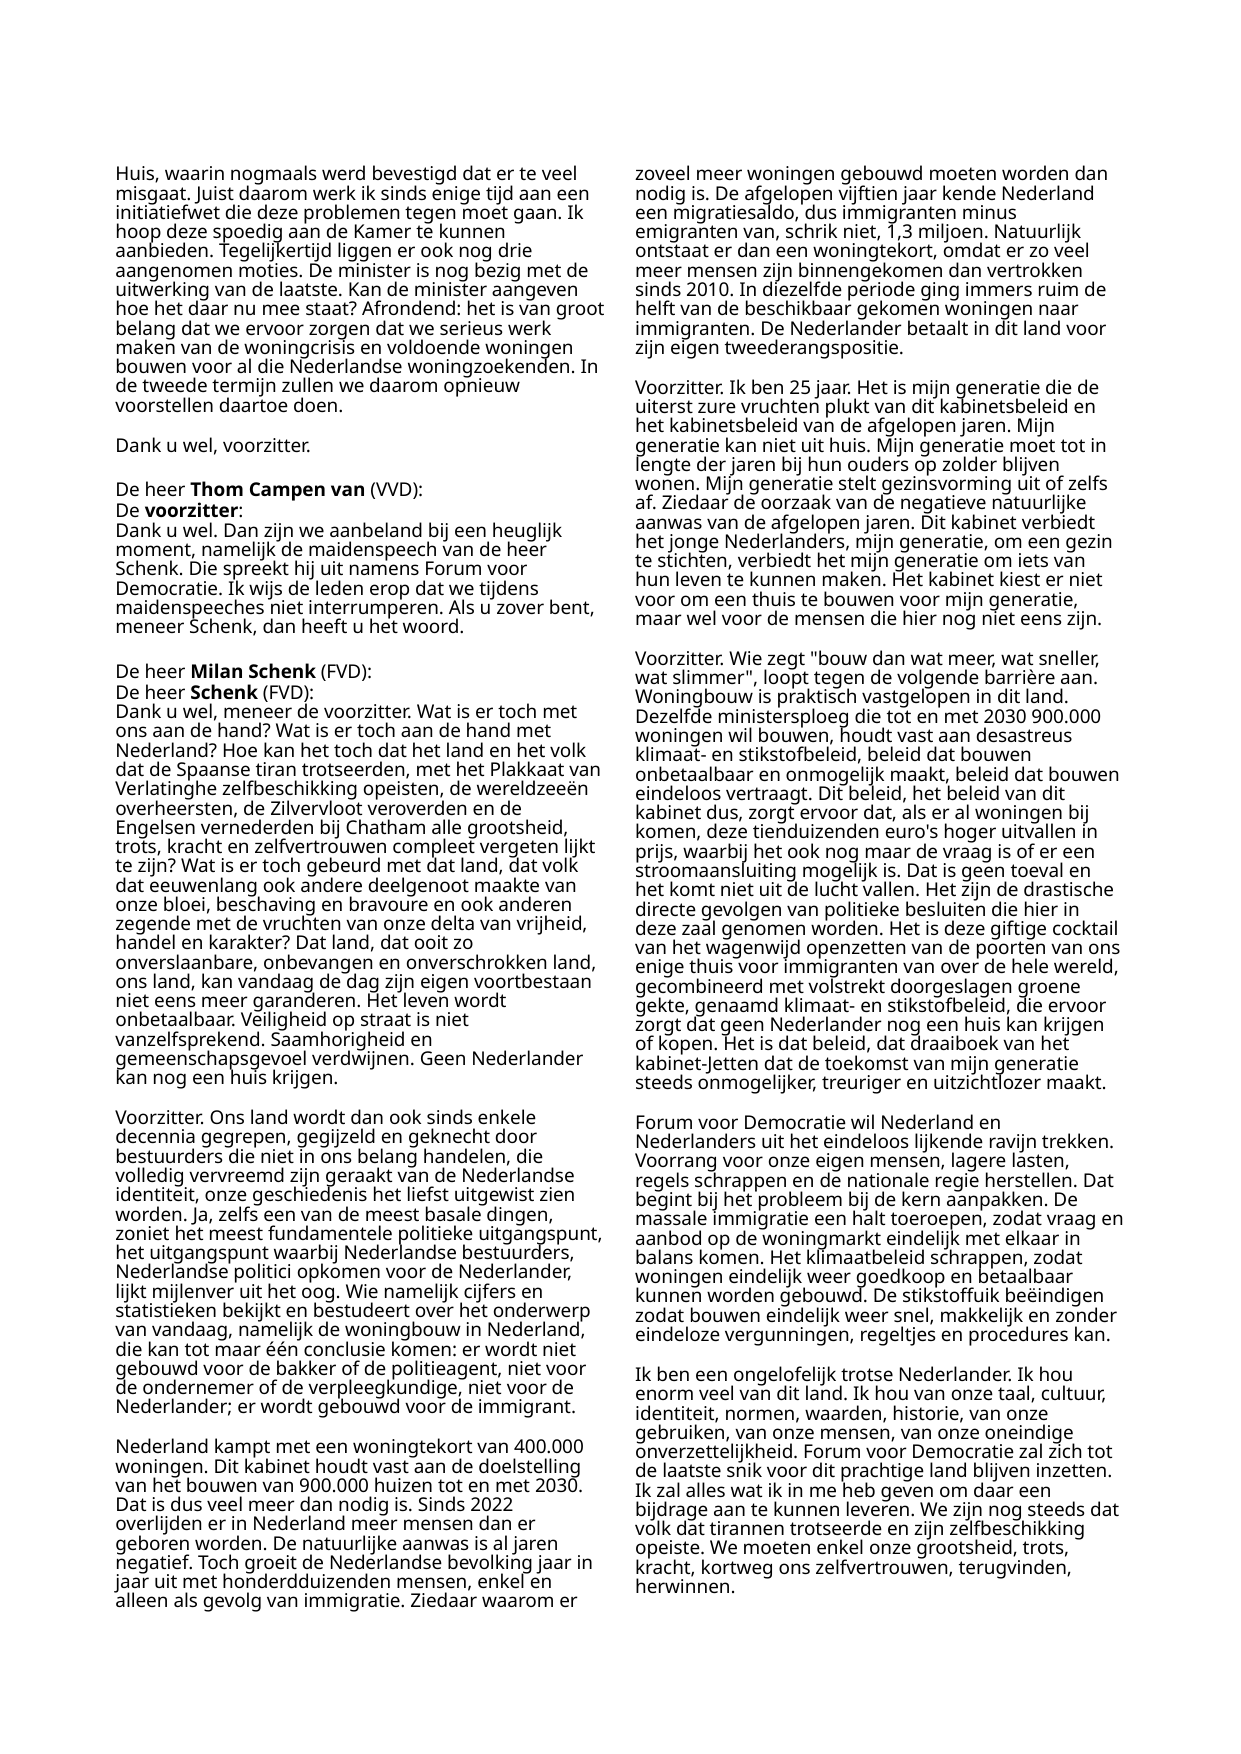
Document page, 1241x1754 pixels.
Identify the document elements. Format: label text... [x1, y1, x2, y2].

text Ik ben een ongelofelijk trotse Nederlander. Ik hou enorm veel van dit land. Ik hou van onze taal, cultuur, identiteit, normen, waarden, historie, van onze gebruiken, van onze mensen, van onze oneindige onverzettelijkheid. Forum voor Democratie zal zich tot de laatste snik voor dit prachtige land blijven inzetten. Ik zal alles wat ik in me heb geven om daar een bijdrage aan te kunnen leveren. We zijn nog steeds dat volk dat tirannen trotseerde en zijn zelfbeschikking opeiste. We moeten enkel onze grootsheid, trots, kracht, kortweg ons zelfvertrouwen, terugvinden, herwinnen. [635, 1366, 1125, 1597]
text De voorzitter: [115, 502, 605, 522]
text Voorzitter. Wie zegt "bouw dan wat meer, wat sneller, wat slimmer", loopt tegen de volgende barrière aan. Woningbouw is praktisch vastgelopen in dit land. Dezelfde ministersploeg die tot en met 2030 900.000 woningen wil bouwen, houdt vast aan desastreus klimaat- en stikstofbeleid, beleid dat bouwen onbetaalbaar en onmogelijk maakt, beleid dat bouwen eindeloos vertraagt. Dit beleid, het beleid van dit kabinet dus, zorgt ervoor dat, als er al woningen bij komen, deze tienduizenden euro's hoger uitvallen in prijs, waarbij het ook nog maar de vraag is of er een stroomaansluiting mogelijk is. Dat is geen toeval en het komt niet uit de lucht vallen. Het zijn de drastische directe gevolgen van politieke besluiten die hier in deze zaal genomen worden. Het is deze giftige cocktail van het wagenwijd openzetten van de poorten van ons enige thuis voor immigranten van over de hele wereld, gecombineerd met volstrekt doorgeslagen groene gekte, genaamd klimaat- en stikstofbeleid, die ervoor zorgt dat geen Nederlander nog een huis kan krijgen of kopen. Het is dat beleid, dat draaiboek van het kabinet-Jetten dat de toekomst van mijn generatie steeds onmogelijker, treuriger en uitzichtlozer maakt. [635, 650, 1125, 1093]
text Dank u wel, meneer de voorzitter. Wat is er toch met ons aan de hand? Wat is er toch aan de hand met Nederland? Hoe kan het toch dat het land en het volk dat de Spaanse tiran trotseerden, met het Plakkaat van Verlatinghe zelfbeschikking opeisten, de wereldzeeën overheersten, de Zilvervloot veroverden en de Engelsen vernederden bij Chatham alle grootsheid, trots, kracht en zelfvertrouwen compleet vergeten lijkt te zijn? Wat is er toch gebeurd met dat land, dat volk dat eeuwenlang ook andere deelgenoot maakte van onze bloei, beschaving en bravoure en ook anderen zegende met de vruchten van onze delta van vrijheid, handel en karakter? Dat land, dat ooit zo onverslaanbare, onbevangen en onverschrokken land, ons land, kan vandaag de dag zijn eigen voortbestaan niet eens meer garanderen. Het leven wordt onbetaalbaar. Veiligheid op straat is niet vanzelfsprekend. Saamhorigheid en gemeenschapsgevoel verdwijnen. Geen Nederlander kan nog een huis krijgen. [115, 703, 605, 1088]
text Forum voor Democratie wil Nederland en Nederlanders uit het eindeloos lijkende ravijn trekken. Voorrang voor onze eigen mensen, lagere lasten, regels schrappen en de nationale regie herstellen. Dat begint bij het probleem bij de kern aanpakken. De massale immigratie een halt toeroepen, zodat vraag en aanbod op de woningmarkt eindelijk met elkaar in balans komen. Het klimaatbeleid schrappen, zodat woningen eindelijk weer goedkoop en betaalbaar kunnen worden gebouwd. De stikstoffuik beëindigen zodat bouwen eindelijk weer snel, makkelijk en zonder eindeloze vergunningen, regeltjes en procedures kan. [635, 1114, 1125, 1345]
text Huis, waarin nogmaals werd bevestigd dat er te veel misgaat. Juist daarom werk ik sinds enige tijd aan een initiatiefwet die deze problemen tegen moet gaan. Ik hoop deze spoedig aan de Kamer te kunnen aanbieden. Tegelijkertijd liggen er ook nog drie aangenomen moties. De minister is nog bezig met de uitwerking van de laatste. Kan de minister aangeven hoe het daar nu mee staat? Afrondend: het is van groot belang dat we ervoor zorgen dat we serieus werk maken van de woningcrisis en voldoende woningen bouwen voor al die Nederlandse woningzoekenden. In de tweede termijn zullen we daarom opnieuw voorstellen daartoe doen. [115, 165, 605, 416]
text Dank u wel, voorzitter. [115, 437, 605, 456]
text Dank u wel. Dan zijn we aanbeland bij een heuglijk moment, namelijk de maidenspeech van de heer Schenk. Die spreekt hij uit namens Forum voor Democratie. Ik wijs de leden erop dat we tijdens maidenspeeches niet interrumperen. Als u zover bent, meneer Schenk, dan heeft u het woord. [115, 522, 605, 637]
text De heer Thom Campen van (VVD): [115, 477, 605, 502]
text De heer Milan Schenk (FVD): [115, 658, 605, 684]
text Voorzitter. Ik ben 25 jaar. Het is mijn generatie die de uiterst zure vruchten plukt van dit kabinetsbeleid en het kabinetsbeleid van de afgelopen jaren. Mijn generatie kan niet uit huis. Mijn generatie moet tot in lengte der jaren bij hun ouders op zolder blijven wonen. Mijn generatie stelt gezinsvorming uit of zelfs af. Ziedaar de oorzaak van de negatieve natuurlijke aanwas van de afgelopen jaren. Dit kabinet verbiedt het jonge Nederlanders, mijn generatie, om een gezin te stichten, verbiedt het mijn generatie om iets van hun leven te kunnen maken. Het kabinet kiest er niet voor om een thuis te bouwen voor mijn generatie, maar wel voor de mensen die hier nog niet eens zijn. [635, 379, 1125, 629]
text zoveel meer woningen gebouwd moeten worden dan nodig is. De afgelopen vijftien jaar kende Nederland een migratiesaldo, dus immigranten minus emigranten van, schrik niet, 1,3 miljoen. Natuurlijk ontstaat er dan een woningtekort, omdat er zo veel meer mensen zijn binnengekomen dan vertrokken sinds 2010. In diezelfde periode ging immers ruim de helft van de beschikbaar gekomen woningen naar immigranten. De Nederlander betaalt in dit land voor zijn eigen tweederangspositie. [635, 165, 1125, 358]
text De heer Schenk (FVD): [115, 684, 605, 703]
text Nederland kampt met een woningtekort van 400.000 woningen. Dit kabinet houdt vast aan de doelstelling van het bouwen van 900.000 huizen tot en met 2030. Dat is dus veel meer dan nodig is. Sinds 2022 overlijden er in Nederland meer mensen dan er geboren worden. De natuurlijke aanwas is al jaren negatief. Toch groeit de Nederlandse bevolking jaar in jaar uit met honderdduizenden mensen, enkel en alleen als gevolg van immigratie. Ziedaar waarom er [115, 1438, 605, 1612]
text Voorzitter. Ons land wordt dan ook sinds enkele decennia gegrepen, gegijzeld en geknecht door bestuurders die niet in ons belang handelen, die volledig vervreemd zijn geraakt van de Nederlandse identiteit, onze geschiedenis het liefst uitgewist zien worden. Ja, zelfs een van de meest basale dingen, zoniet het meest fundamentele politieke uitgangspunt, het uitgangspunt waarbij Nederlandse bestuurders, Nederlandse politici opkomen voor de Nederlander, lijkt mijlenver uit het oog. Wie namelijk cijfers en statistieken bekijkt en bestudeert over het onderwerp van vandaag, namelijk de woningbouw in Nederland, die kan tot maar één conclusie komen: er wordt niet gebouwd voor de bakker of de politieagent, niet voor de ondernemer of de verpleegkundige, niet voor de Nederlander; er wordt gebouwd voor de immigrant. [115, 1109, 605, 1418]
